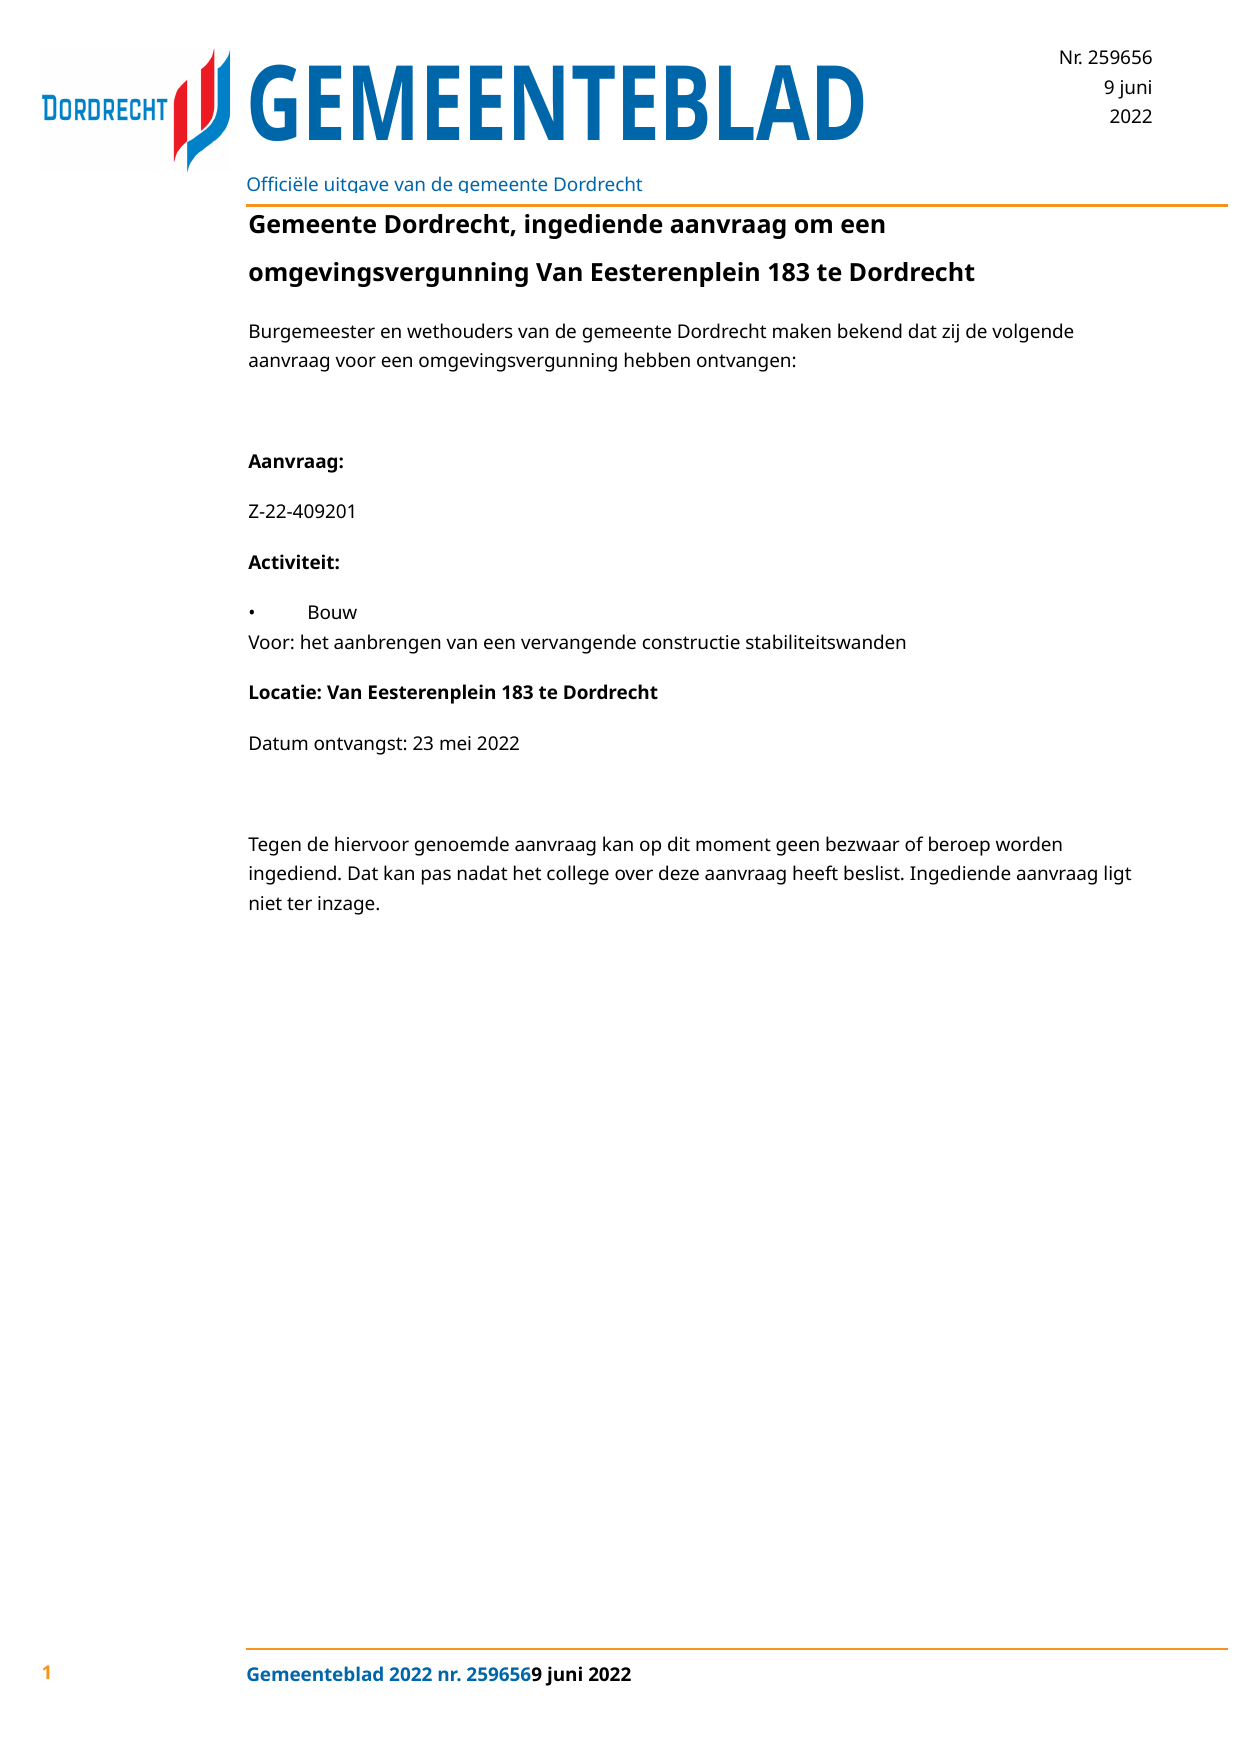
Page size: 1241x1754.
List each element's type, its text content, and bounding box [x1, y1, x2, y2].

text Burgemeester en wethouders van de gemeente Dordrecht maken bekend dat zij de volgende aanvraag voor een omgevingsvergunning hebben ontvangen: [248, 318, 1152, 373]
text Locatie: Van Eesterenplein 183 te Dordrecht [248, 679, 1152, 705]
picture [41, 47, 231, 172]
text Voor: het aanbrengen van een vervangende constructie stabiliteitswanden [248, 629, 1152, 655]
text Aanvraag: [248, 448, 1152, 474]
text Datum ontvangst: 23 mei 2022 [248, 730, 1152, 756]
list Bouw [248, 599, 1152, 625]
text Gemeente Dordrecht, ingediende aanvraag om een omgevingsvergunning Van Eesterenplein 183 te Dordrecht [248, 207, 1152, 288]
text Tegen de hiervoor genoemde aanvraag kan op dit moment geen bezwaar of beroep worden ingediend. Dat kan pas nadat het college over deze aanvraag heeft beslist. Ingediende aanvraag ligt niet ter inzage. [248, 831, 1152, 916]
text Activiteit: [248, 549, 1152, 575]
text Z-22-409201 [248, 499, 1152, 524]
